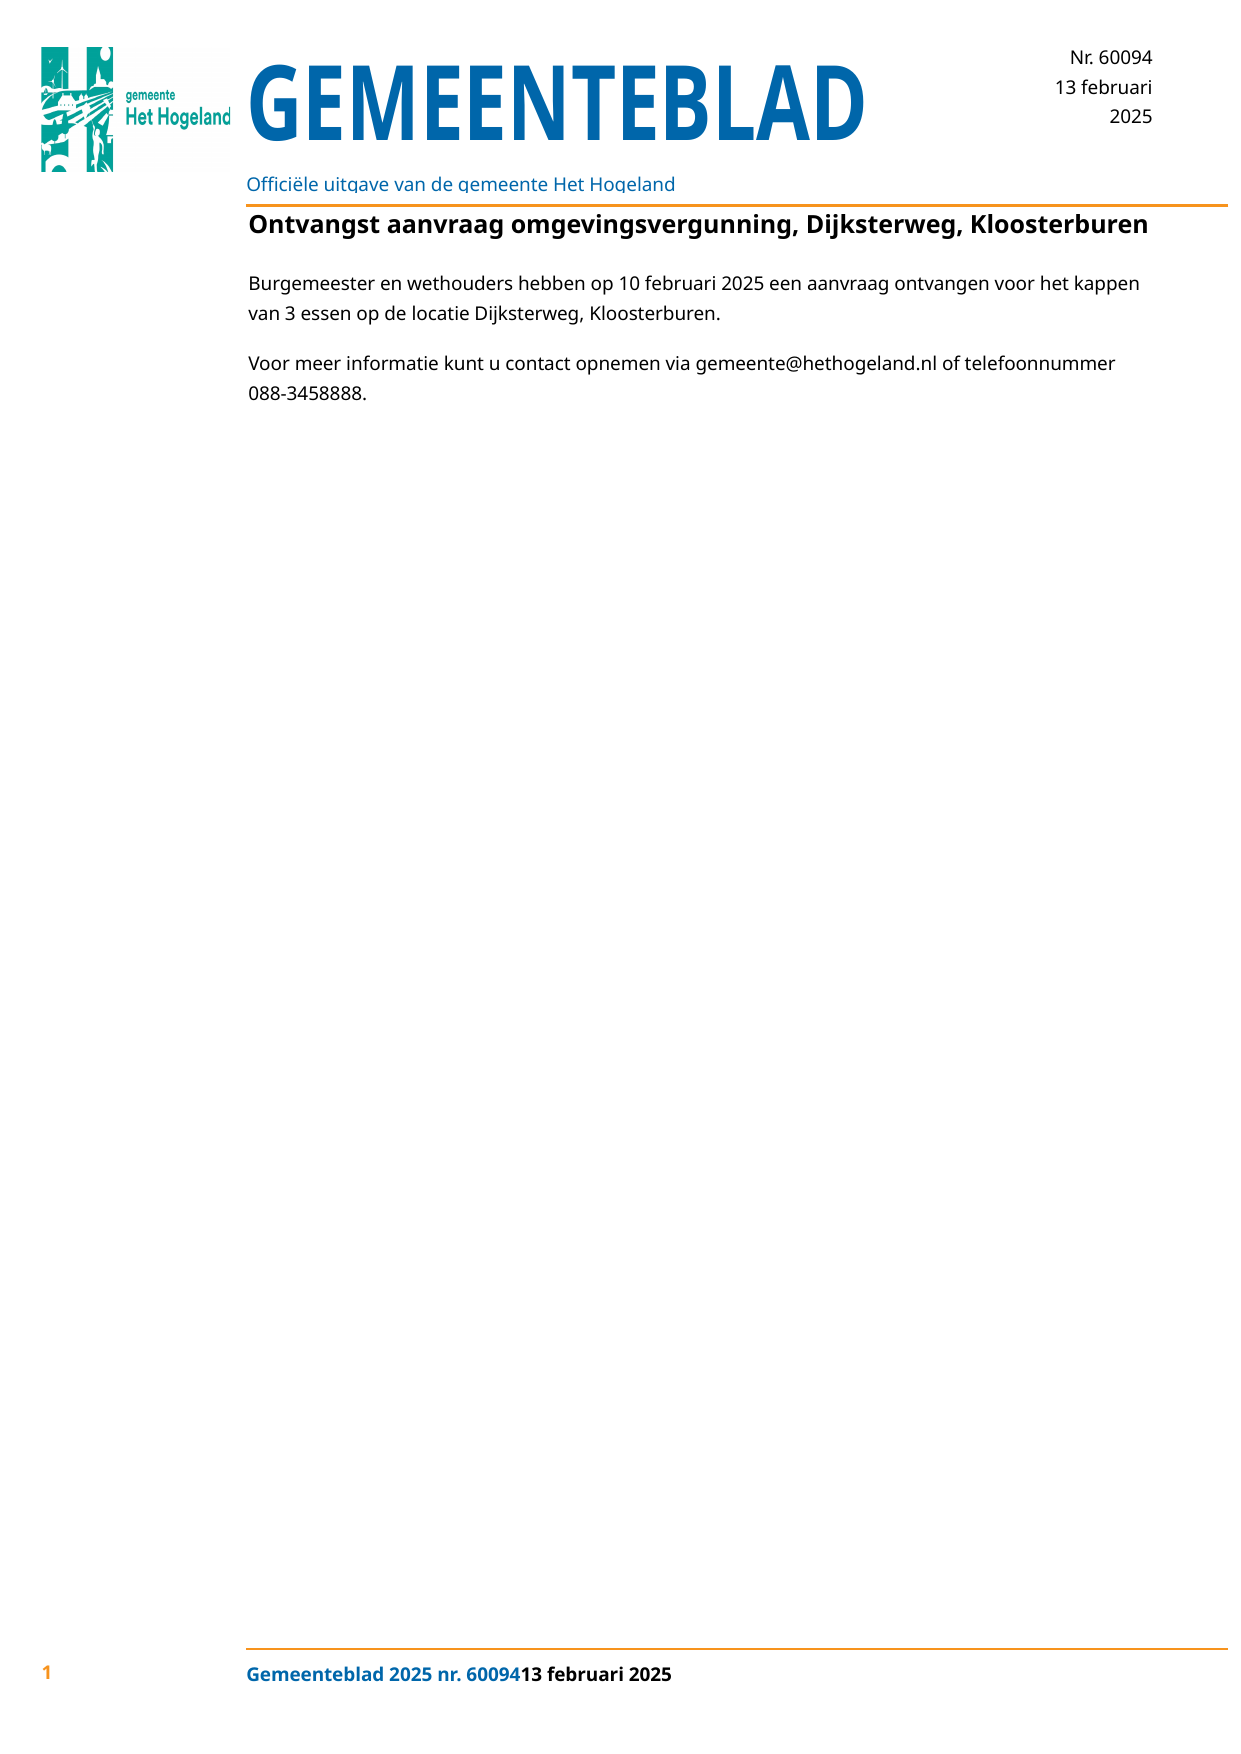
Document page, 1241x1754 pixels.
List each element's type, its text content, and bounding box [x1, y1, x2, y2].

text Ontvangst aanvraag omgevingsvergunning, Dijksterweg, Kloosterburen [248, 207, 1152, 241]
picture [41, 47, 231, 172]
text Voor meer informatie kunt u contact opnemen via gemeente@hethogeland.nl of telefoonnummer 088-3458888. [248, 350, 1152, 406]
text Burgemeester en wethouders hebben op 10 februari 2025 een aanvraag ontvangen voor het kappen van 3 essen op de locatie Dijksterweg, Kloosterburen. [248, 270, 1152, 326]
